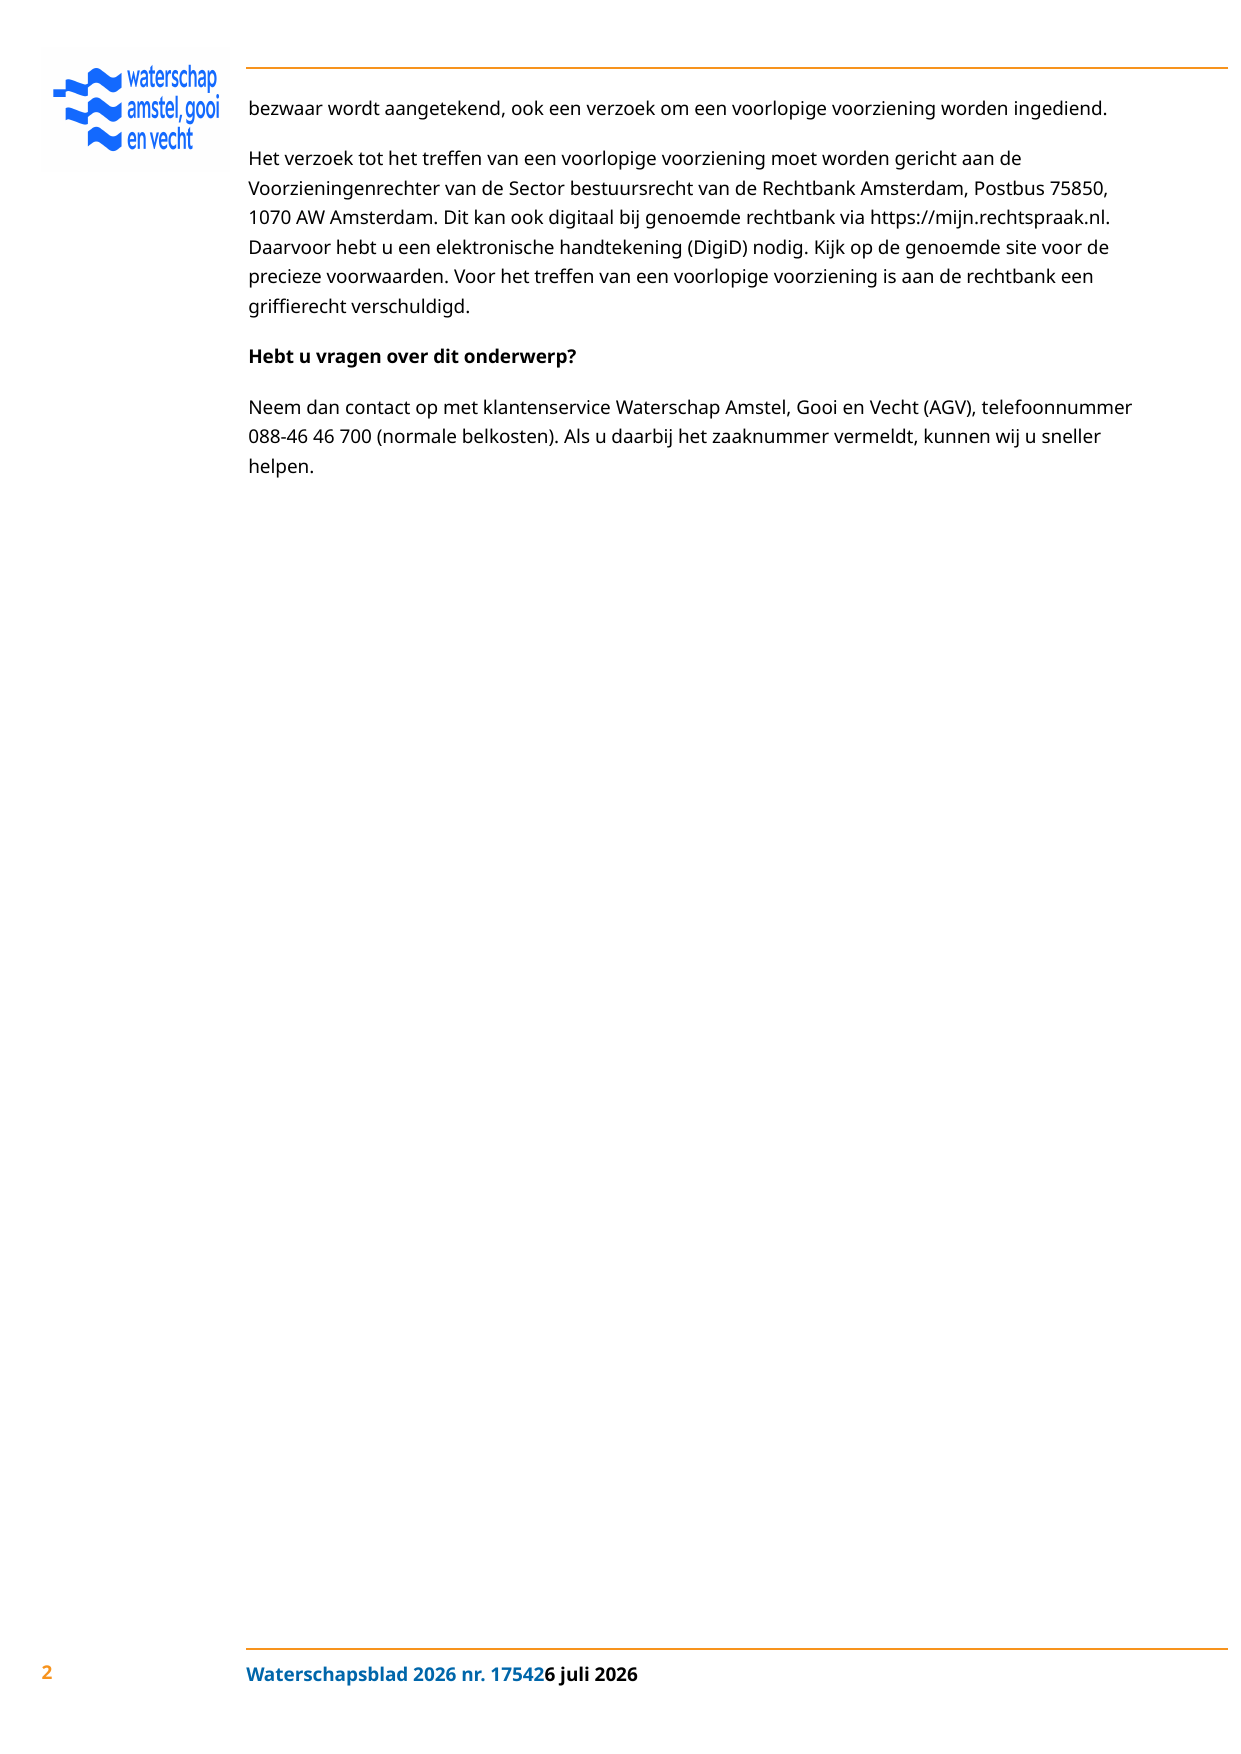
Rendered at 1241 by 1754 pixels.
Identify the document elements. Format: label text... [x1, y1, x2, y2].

text bezwaar wordt aangetekend, ook een verzoek om een voorlopige voorziening worden ingediend. [248, 95, 1152, 121]
picture [41, 47, 231, 172]
text Neem dan contact op met klantenservice Waterschap Amstel, Gooi en Vecht (AGV), telefoonnummer 088-46 46 700 (normale belkosten). Als u daarbij het zaaknummer vermeldt, kunnen wij u sneller helpen. [248, 394, 1152, 479]
text Het verzoek tot het treffen van een voorlopige voorziening moet worden gericht aan de Voorzieningenrechter van de Sector bestuursrecht van de Rechtbank Amsterdam, Postbus 75850, 1070 AW Amsterdam. Dit kan ook digitaal bij genoemde rechtbank via https://mijn.rechtspraak.nl. Daarvoor hebt u een elektronische handtekening (DigiD) nodig. Kijk op de genoemde site voor de precieze voorwaarden. Voor het treffen van een voorlopige voorziening is aan de rechtbank een griffierecht verschuldigd. [248, 145, 1152, 319]
text Hebt u vragen over dit onderwerp? [248, 343, 1152, 369]
